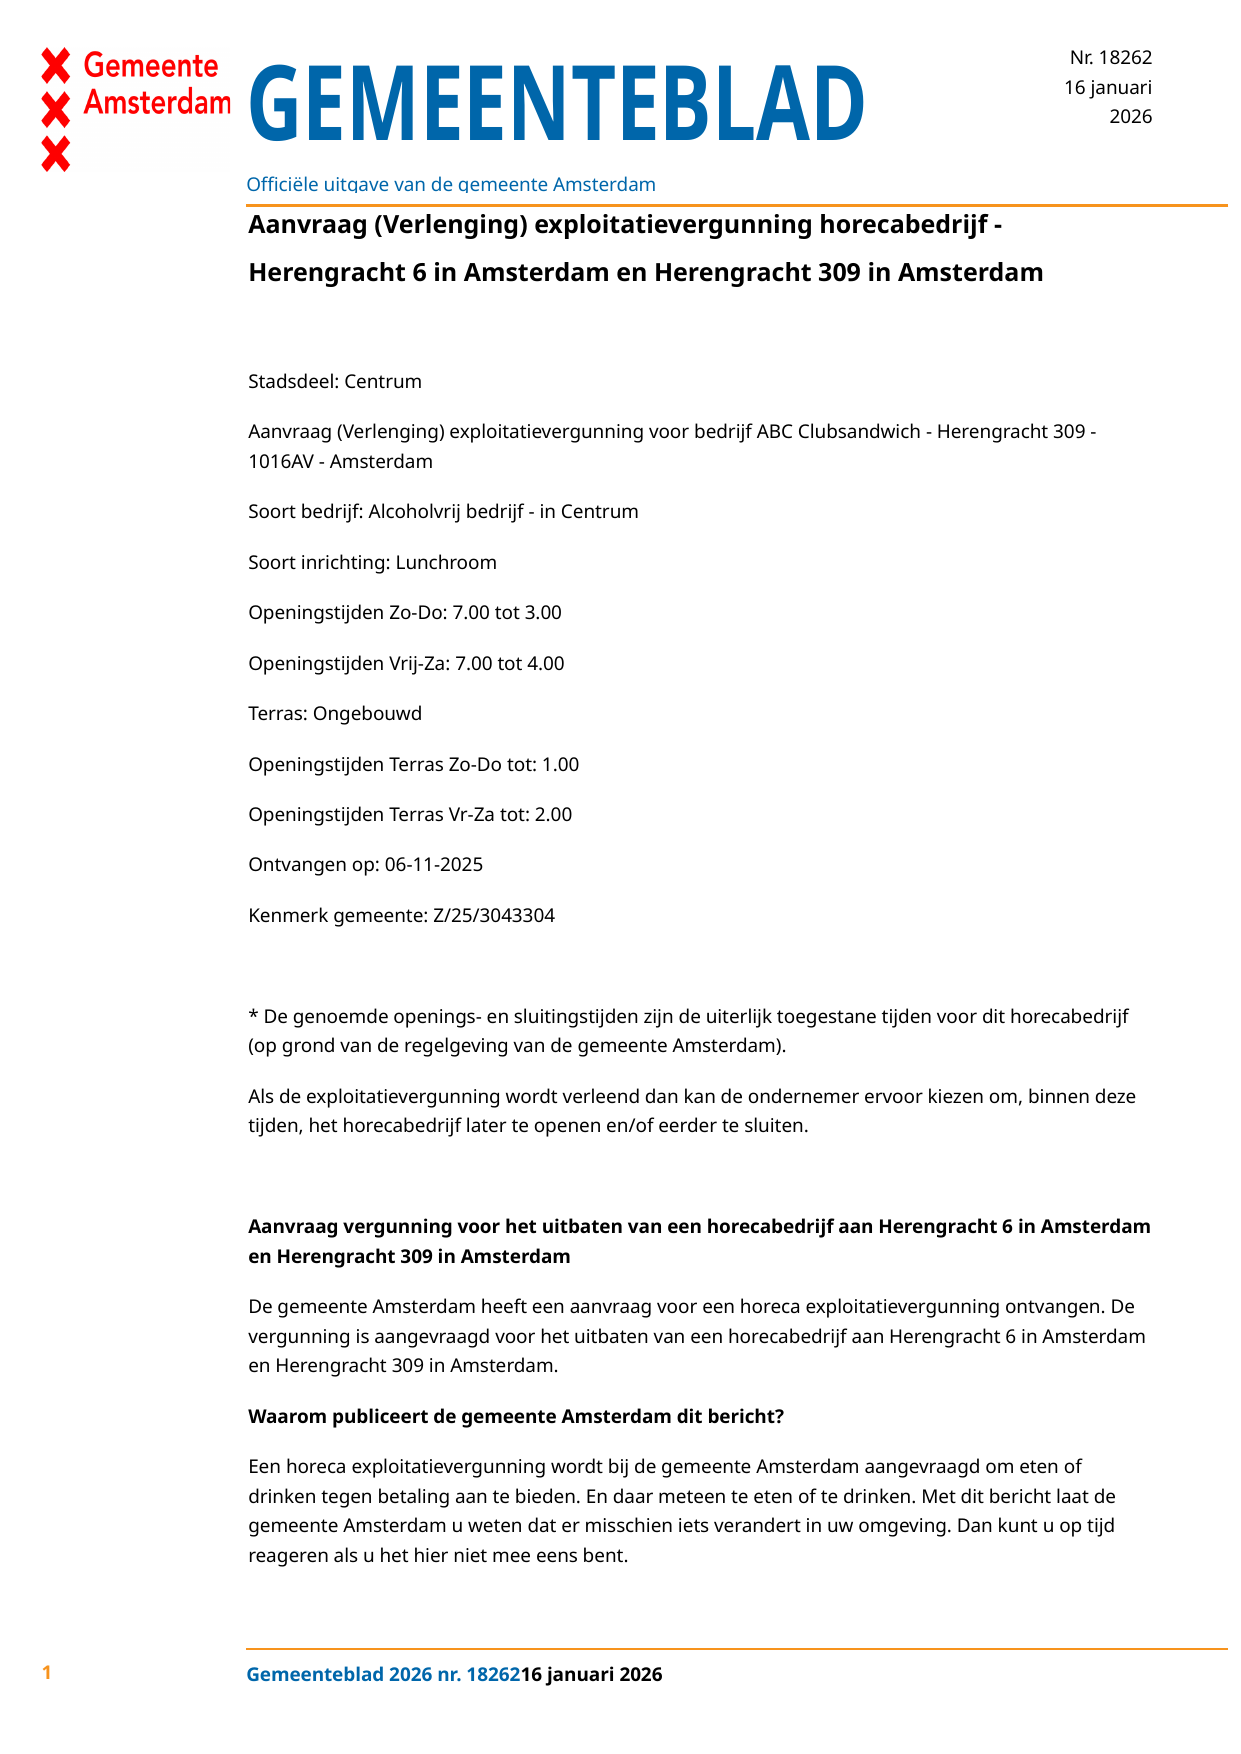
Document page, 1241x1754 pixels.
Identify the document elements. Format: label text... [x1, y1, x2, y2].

text Aanvraag vergunning voor het uitbaten van een horecabedrijf aan Herengracht 6 in Amsterdam en Herengracht 309 in Amsterdam [248, 1213, 1152, 1269]
text Aanvraag (Verlenging) exploitatievergunning horecabedrijf - Herengracht 6 in Amsterdam en Herengracht 309 in Amsterdam [248, 207, 1152, 288]
text Soort bedrijf: Alcoholvrij bedrijf - in Centrum [248, 499, 1152, 524]
text De gemeente Amsterdam heeft een aanvraag voor een horeca exploitatievergunning ontvangen. De vergunning is aangevraagd voor het uitbaten van een horecabedrijf aan Herengracht 6 in Amsterdam en Herengracht 309 in Amsterdam. [248, 1293, 1152, 1378]
text Aanvraag (Verlenging) exploitatievergunning voor bedrijf ABC Clubsandwich - Herengracht 309 - 1016AV - Amsterdam [248, 419, 1152, 474]
text * De genoemde openings- en sluitingstijden zijn de uiterlijk toegestane tijden voor dit horecabedrijf (op grond van de regelgeving van de gemeente Amsterdam). [248, 1003, 1152, 1058]
text Openingstijden Terras Zo-Do tot: 1.00 [248, 751, 1152, 777]
text Een horeca exploitatievergunning wordt bij de gemeente Amsterdam aangevraagd om eten of drinken tegen betaling aan te bieden. En daar meteen te eten of te drinken. Met dit bericht laat de gemeente Amsterdam u weten dat er misschien iets verandert in uw omgeving. Dan kunt u op tijd reageren als u het hier niet mee eens bent. [248, 1453, 1152, 1568]
text Soort inrichting: Lunchroom [248, 549, 1152, 575]
text Als de exploitatievergunning wordt verleend dan kan de ondernemer ervoor kiezen om, binnen deze tijden, het horecabedrijf later te openen en/of eerder te sluiten. [248, 1083, 1152, 1138]
text Waarom publiceert de gemeente Amsterdam dit bericht? [248, 1403, 1152, 1429]
text Openingstijden Zo-Do: 7.00 tot 3.00 [248, 599, 1152, 625]
picture [41, 47, 231, 172]
text Terras: Ongebouwd [248, 700, 1152, 726]
text Openingstijden Vrij-Za: 7.00 tot 4.00 [248, 650, 1152, 676]
text Ontvangen op: 06-11-2025 [248, 852, 1152, 877]
text Openingstijden Terras Vr-Za tot: 2.00 [248, 801, 1152, 827]
text Stadsdeel: Centrum [248, 368, 1152, 394]
text Kenmerk gemeente: Z/25/3043304 [248, 902, 1152, 928]
